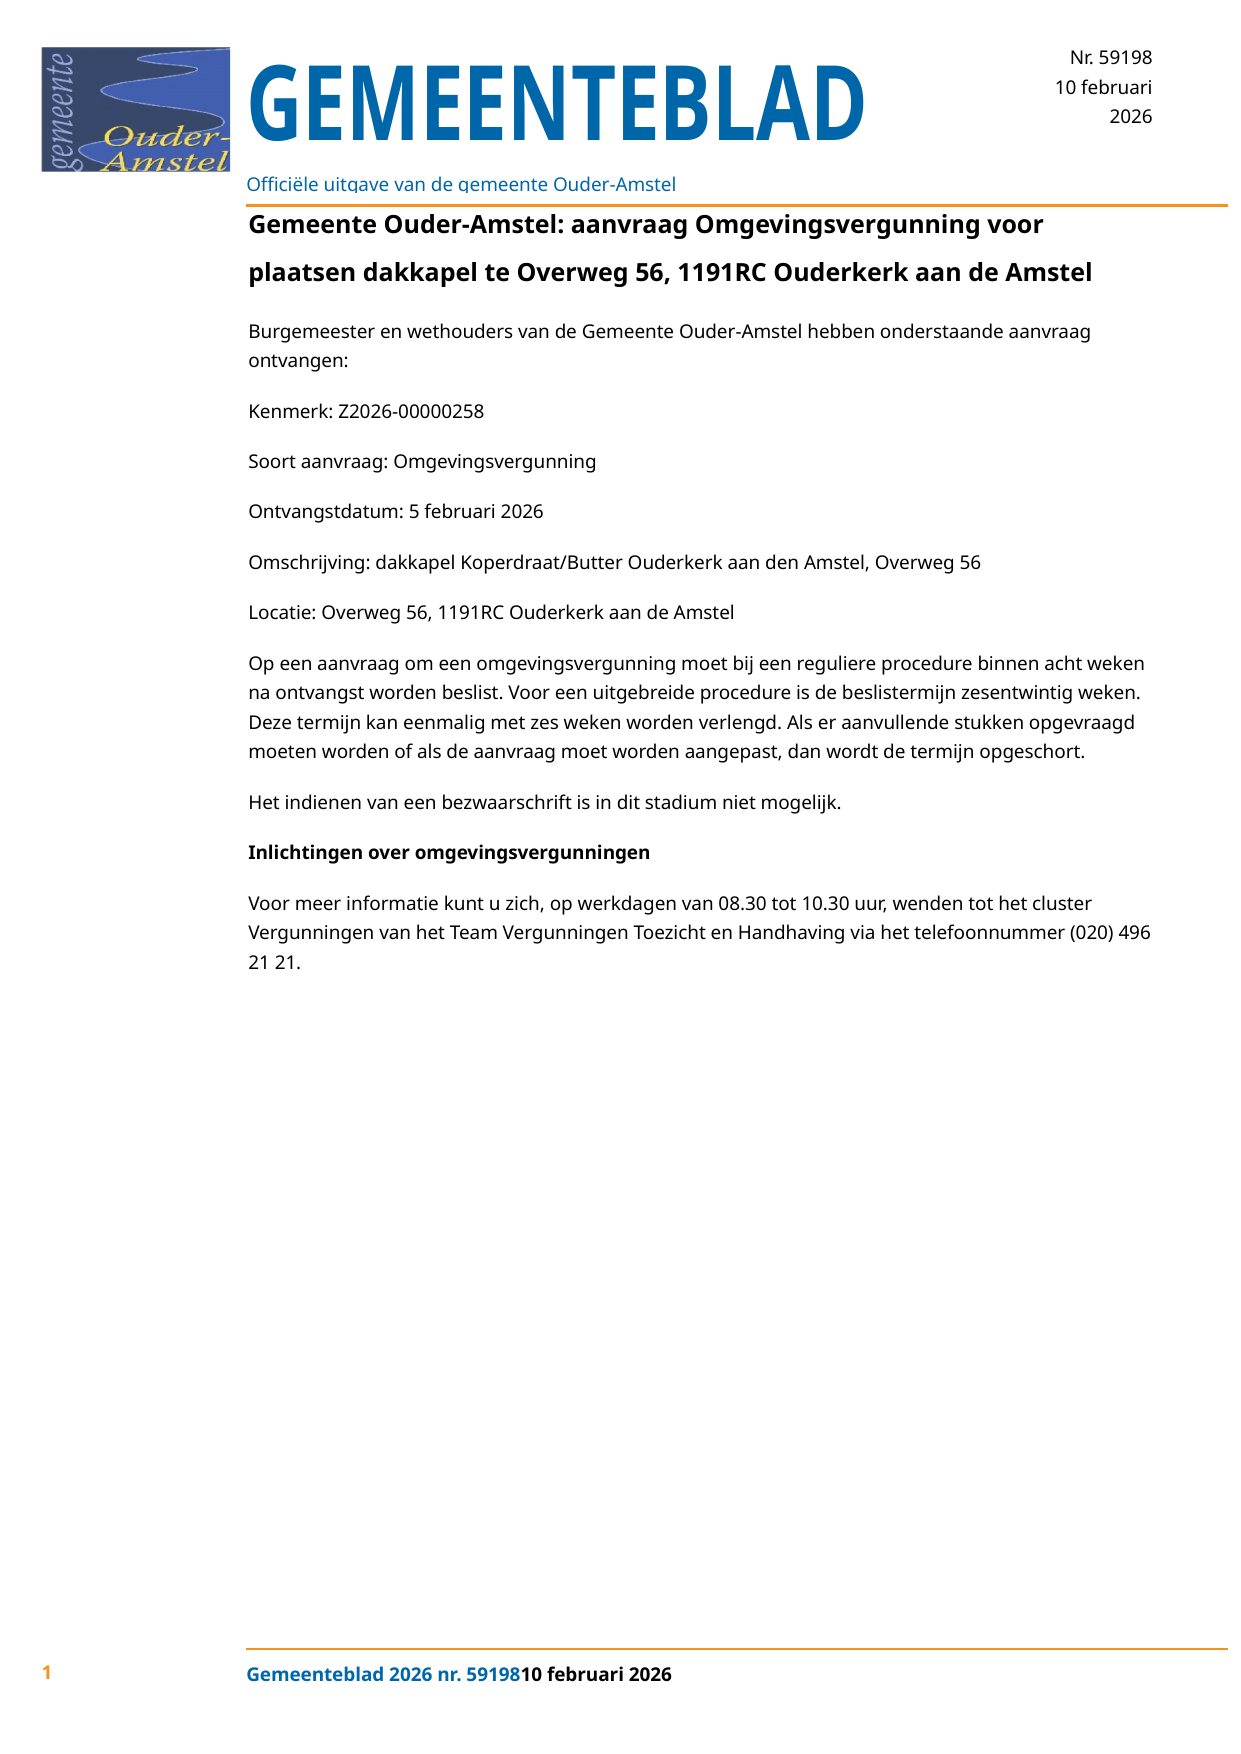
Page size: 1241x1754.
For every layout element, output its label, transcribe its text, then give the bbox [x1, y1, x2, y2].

text Inlichtingen over omgevingsvergunningen [248, 839, 1152, 865]
text Het indienen van een bezwaarschrift is in dit stadium niet mogelijk. [248, 789, 1152, 815]
text Omschrijving: dakkapel Koperdraat/Butter Ouderkerk aan den Amstel, Overweg 56 [248, 549, 1152, 575]
text Soort aanvraag: Omgevingsvergunning [248, 448, 1152, 474]
text Ontvangstdatum: 5 februari 2026 [248, 499, 1152, 524]
text Op een aanvraag om een omgevingsvergunning moet bij een reguliere procedure binnen acht weken na ontvangst worden beslist. Voor een uitgebreide procedure is de beslistermijn zesentwintig weken. Deze termijn kan eenmalig met zes weken worden verlengd. Als er aanvullende stukken opgevraagd moeten worden of als de aanvraag moet worden aangepast, dan wordt de termijn opgeschort. [248, 650, 1152, 764]
text Gemeente Ouder-Amstel: aanvraag Omgevingsvergunning voor plaatsen dakkapel te Overweg 56, 1191RC Ouderkerk aan de Amstel [248, 207, 1152, 288]
text Voor meer informatie kunt u zich, op werkdagen van 08.30 tot 10.30 uur, wenden tot het cluster Vergunningen van het Team Vergunningen Toezicht en Handhaving via het telefoonnummer (020) 496 21 21. [248, 890, 1152, 975]
text Kenmerk: Z2026-00000258 [248, 398, 1152, 424]
text Locatie: Overweg 56, 1191RC Ouderkerk aan de Amstel [248, 599, 1152, 625]
text Burgemeester en wethouders van de Gemeente Ouder-Amstel hebben onderstaande aanvraag ontvangen: [248, 318, 1152, 373]
picture [41, 47, 231, 172]
